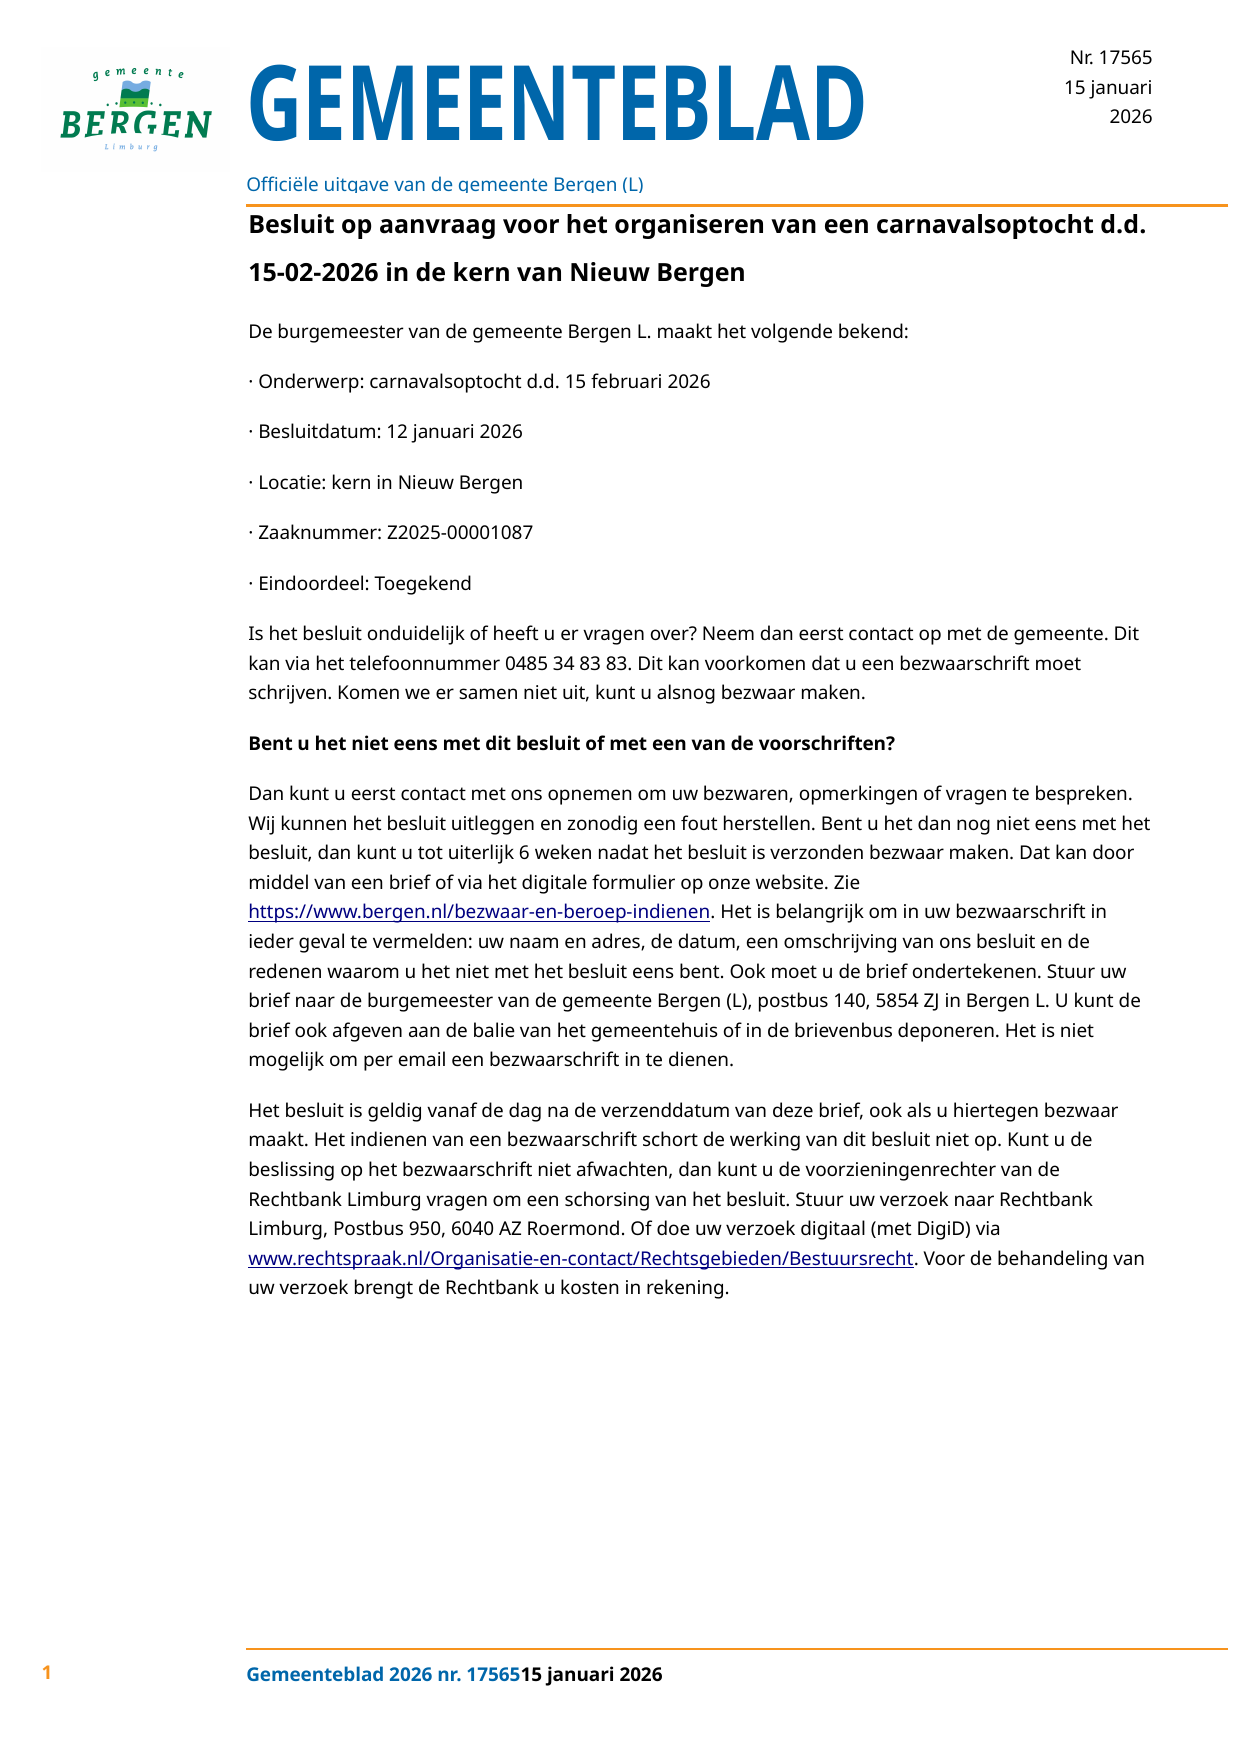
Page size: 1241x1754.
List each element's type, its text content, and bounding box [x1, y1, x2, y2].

text Dan kunt u eerst contact met ons opnemen om uw bezwaren, opmerkingen of vragen te bespreken. Wij kunnen het besluit uitleggen en zonodig een fout herstellen. Bent u het dan nog niet eens met het besluit, dan kunt u tot uiterlijk 6 weken nadat het besluit is verzonden bezwaar maken. Dat kan door middel van een brief of via het digitale formulier op onze website. Zie https://www.bergen.nl/bezwaar-en-beroep-indienen. Het is belangrijk om in uw bezwaarschrift in ieder geval te vermelden: uw naam en adres, de datum, een omschrijving van ons besluit en de redenen waarom u het niet met het besluit eens bent. Ook moet u de brief ondertekenen. Stuur uw brief naar de burgemeester van de gemeente Bergen (L), postbus 140, 5854 ZJ in Bergen L. U kunt de brief ook afgeven aan de balie van het gemeentehuis of in de brievenbus deponeren. Het is niet mogelijk om per email een bezwaarschrift in te dienen. [248, 780, 1152, 1072]
text · Besluitdatum: 12 januari 2026 [248, 419, 1152, 444]
text De burgemeester van de gemeente Bergen L. maakt het volgende bekend: [248, 318, 1152, 344]
text Bent u het niet eens met dit besluit of met een van de voorschriften? [248, 730, 1152, 756]
text · Onderwerp: carnavalsoptocht d.d. 15 februari 2026 [248, 368, 1152, 394]
text · Eindoordeel: Toegekend [248, 570, 1152, 596]
picture [41, 47, 231, 172]
text Is het besluit onduidelijk of heeft u er vragen over? Neem dan eerst contact op met de gemeente. Dit kan via het telefoonnummer 0485 34 83 83. Dit kan voorkomen dat u een bezwaarschrift moet schrijven. Komen we er samen niet uit, kunt u alsnog bezwaar maken. [248, 620, 1152, 705]
text Het besluit is geldig vanaf de dag na de verzenddatum van deze brief, ook als u hiertegen bezwaar maakt. Het indienen van een bezwaarschrift schort de werking van dit besluit niet op. Kunt u de beslissing op het bezwaarschrift niet afwachten, dan kunt u de voorzieningenrechter van de Rechtbank Limburg vragen om een schorsing van het besluit. Stuur uw verzoek naar Rechtbank Limburg, Postbus 950, 6040 AZ Roermond. Of doe uw verzoek digitaal (met DigiD) via www.rechtspraak.nl/Organisatie-en-contact/Rechtsgebieden/Bestuursrecht. Voor de behandeling van uw verzoek brengt de Rechtbank u kosten in rekening. [248, 1097, 1152, 1300]
text · Locatie: kern in Nieuw Bergen [248, 469, 1152, 495]
text Besluit op aanvraag voor het organiseren van een carnavalsoptocht d.d. 15-02-2026 in de kern van Nieuw Bergen [248, 207, 1152, 288]
text · Zaaknummer: Z2025-00001087 [248, 519, 1152, 545]
